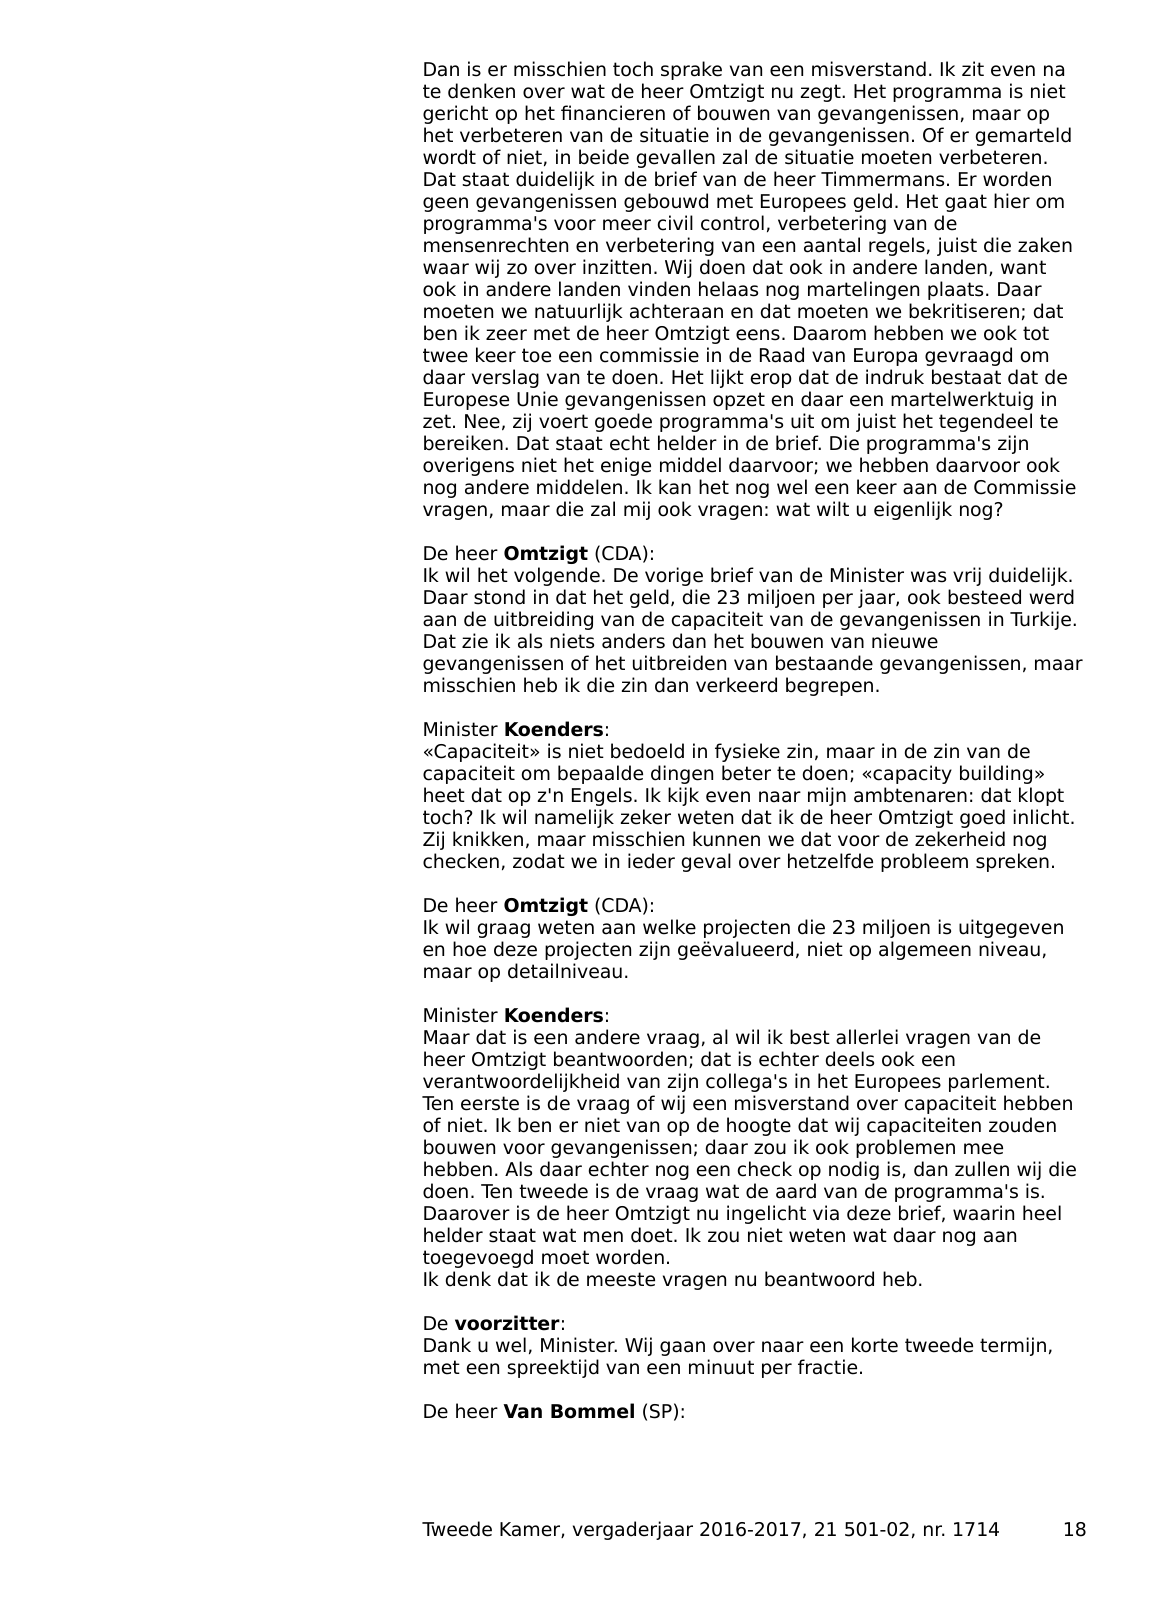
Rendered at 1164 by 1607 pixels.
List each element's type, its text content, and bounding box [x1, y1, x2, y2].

text Minister Koenders: [422, 719, 1087, 741]
text Maar dat is een andere vraag, al wil ik best allerlei vragen van de heer Omtzigt beantwoorden; dat is echter deels ook een verantwoordelijkheid van zijn collega's in het Europees parlement. Ten eerste is de vraag of wij een misverstand over capaciteit hebben of niet. Ik ben er niet van op de hoogte dat wij capaciteiten zouden bouwen voor gevangenissen; daar zou ik ook problemen mee hebben. Als daar echter nog een check op nodig is, dan zullen wij die doen. Ten tweede is de vraag wat de aard van de programma's is. Daarover is de heer Omtzigt nu ingelicht via deze brief, waarin heel helder staat wat men doet. Ik zou niet weten wat daar nog aan toegevoegd moet worden. [422, 1027, 1087, 1269]
text Dank u wel, Minister. Wij gaan over naar een korte tweede termijn, met een spreektijd van een minuut per fractie. [422, 1335, 1087, 1379]
text De heer Omtzigt (CDA): [422, 895, 1087, 917]
text «Capaciteit» is niet bedoeld in fysieke zin, maar in de zin van de capaciteit om bepaalde dingen beter te doen; «capacity building» heet dat op z'n Engels. Ik kijk even naar mijn ambtenaren: dat klopt toch? Ik wil namelijk zeker weten dat ik de heer Omtzigt goed inlicht. Zij knikken, maar misschien kunnen we dat voor de zekerheid nog checken, zodat we in ieder geval over hetzelfde probleem spreken. [422, 741, 1087, 873]
text Ik denk dat ik de meeste vragen nu beantwoord heb. [422, 1269, 1087, 1291]
text Minister Koenders: [422, 1005, 1087, 1027]
text De heer Van Bommel (SP): [422, 1401, 1087, 1423]
text Dan is er misschien toch sprake van een misverstand. Ik zit even na te denken over wat de heer Omtzigt nu zegt. Het programma is niet gericht op het financieren of bouwen van gevangenissen, maar op het verbeteren van de situatie in de gevangenissen. Of er gemarteld wordt of niet, in beide gevallen zal de situatie moeten verbeteren. Dat staat duidelijk in de brief van de heer Timmermans. Er worden geen gevangenissen gebouwd met Europees geld. Het gaat hier om programma's voor meer civil control, verbetering van de mensenrechten en verbetering van een aantal regels, juist die zaken waar wij zo over inzitten. Wij doen dat ook in andere landen, want ook in andere landen vinden helaas nog martelingen plaats. Daar moeten we natuurlijk achteraan en dat moeten we bekritiseren; dat ben ik zeer met de heer Omtzigt eens. Daarom hebben we ook tot twee keer toe een commissie in de Raad van Europa gevraagd om daar verslag van te doen. Het lijkt erop dat de indruk bestaat dat de Europese Unie gevangenissen opzet en daar een martelwerktuig in zet. Nee, zij voert goede programma's uit om juist het tegendeel te bereiken. Dat staat echt helder in de brief. Die programma's zijn overigens niet het enige middel daarvoor; we hebben daarvoor ook nog andere middelen. Ik kan het nog wel een keer aan de Commissie vragen, maar die zal mij ook vragen: wat wilt u eigenlijk nog? [422, 59, 1087, 521]
text Ik wil graag weten aan welke projecten die 23 miljoen is uitgegeven en hoe deze projecten zijn geëvalueerd, niet op algemeen niveau, maar op detailniveau. [422, 917, 1087, 983]
text Ik wil het volgende. De vorige brief van de Minister was vrij duidelijk. Daar stond in dat het geld, die 23 miljoen per jaar, ook besteed werd aan de uitbreiding van de capaciteit van de gevangenissen in Turkije. Dat zie ik als niets anders dan het bouwen van nieuwe gevangenissen of het uitbreiden van bestaande gevangenissen, maar misschien heb ik die zin dan verkeerd begrepen. [422, 565, 1087, 697]
text De heer Omtzigt (CDA): [422, 543, 1087, 565]
text De voorzitter: [422, 1313, 1087, 1335]
